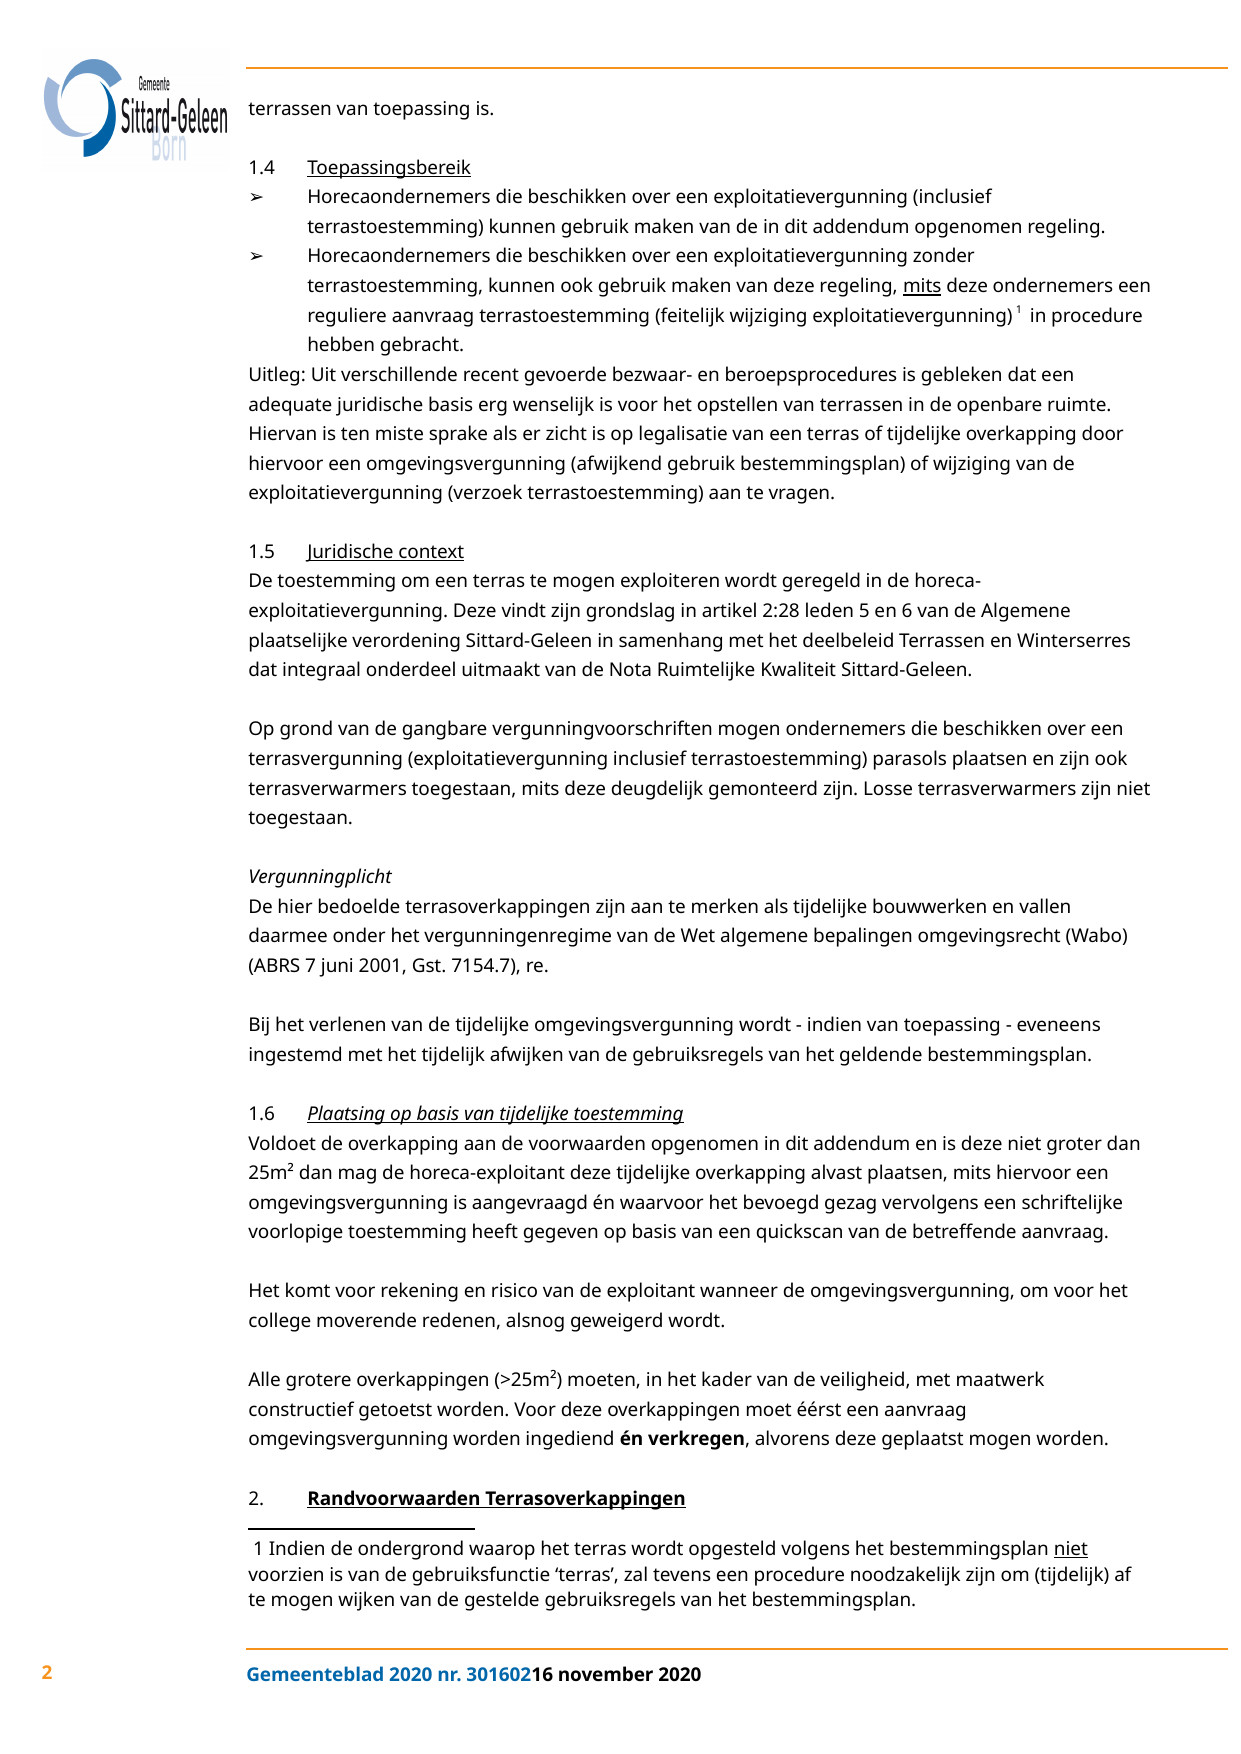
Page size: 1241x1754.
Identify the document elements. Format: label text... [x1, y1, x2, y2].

text Het komt voor rekening en risico van de exploitant wanneer de omgevingsvergunning, om voor het college moverende redenen, alsnog geweigerd wordt. [248, 1278, 1152, 1333]
text Vergunningplicht [248, 863, 1152, 889]
text Voldoet de overkapping aan de voorwaarden opgenomen in dit addendum en is deze niet groter dan 25m² dan mag de horeca-exploitant deze tijdelijke overkapping alvast plaatsen, mits hiervoor een omgevingsvergunning is aangevraagd én waarvoor het bevoegd gezag vervolgens een schriftelijke voorlopige toestemming heeft gegeven op basis van een quickscan van de betreffende aanvraag. [248, 1130, 1152, 1244]
picture [41, 47, 231, 172]
list Horecaondernemers die beschikken over een exploitatievergunning (inclusief terrastoestemming) kunnen gebruik maken van de in dit addendum opgenomen regeling. [248, 183, 1152, 239]
text De toestemming om een terras te mogen exploiteren wordt geregeld in de horeca-exploitatievergunning. Deze vindt zijn grondslag in artikel 2:28 leden 5 en 6 van de Algemene plaatselijke verordening Sittard-Geleen in samenhang met het deelbeleid Terrassen en Winterserres dat integraal onderdeel uitmaakt van de Nota Ruimtelijke Kwaliteit Sittard-Geleen. [248, 568, 1152, 682]
list Plaatsing op basis van tijdelijke toestemming [248, 1100, 1152, 1126]
list Horecaondernemers die beschikken over een exploitatievergunning zonder terrastoestemming, kunnen ook gebruik maken van deze regeling, mits deze ondernemers een reguliere aanvraag terrastoestemming (feitelijk wijziging exploitatievergunning) in procedure hebben gebracht. [248, 243, 1152, 357]
table_header Uitleg: Uit verschillende recent gevoerde bezwaar- en beroepsprocedures is gebleken dat een adequate juridische basis erg wenselijk is voor het opstellen van terrassen in de openbare ruimte. Hiervan is ten miste sprake als er zicht is op legalisatie van een terras of tijdelijke overkapping door hiervoor een omgevingsvergunning (afwijkend gebruik bestemmingsplan) of wijziging van de exploitatievergunning (verzoek terrastoestemming) aan te vragen. [248, 361, 1152, 505]
text Bij het verlenen van de tijdelijke omgevingsvergunning wordt - indien van toepassing - eveneens ingestemd met het tijdelijk afwijken van de gebruiksregels van het geldende bestemmingsplan. [248, 1011, 1152, 1067]
list Randvoorwaarden Terrasoverkappingen [248, 1485, 1152, 1510]
list Juridische context [248, 538, 1152, 564]
list Toepassingsbereik [248, 154, 1152, 180]
text Alle grotere overkappingen (>25m²) moeten, in het kader van de veiligheid, met maatwerk constructief getoetst worden. Voor deze overkappingen moet éérst een aanvraag omgevingsvergunning worden ingediend én verkregen, alvorens deze geplaatst mogen worden. [248, 1366, 1152, 1451]
text terrassen van toepassing is. [248, 95, 1152, 121]
list Indien de ondergrond waarop het terras wordt opgesteld volgens het bestemmingsplan niet voorzien is van de gebruiksfunctie ‘terras’, zal tevens een procedure noodzakelijk zijn om (tijdelijk) af te mogen wijken van de gestelde gebruiksregels van het bestemmingsplan. [248, 1535, 1152, 1612]
text Op grond van de gangbare vergunningvoorschriften mogen ondernemers die beschikken over een terrasvergunning (exploitatievergunning inclusief terrastoestemming) parasols plaatsen en zijn ook terrasverwarmers toegestaan, mits deze deugdelijk gemonteerd zijn. Losse terrasverwarmers zijn niet toegestaan. [248, 716, 1152, 830]
text De hier bedoelde terrasoverkappingen zijn aan te merken als tijdelijke bouwwerken en vallen daarmee onder het vergunningenregime van de Wet algemene bepalingen omgevingsrecht (Wabo) (ABRS 7 juni 2001, Gst. 7154.7), re. [248, 893, 1152, 978]
